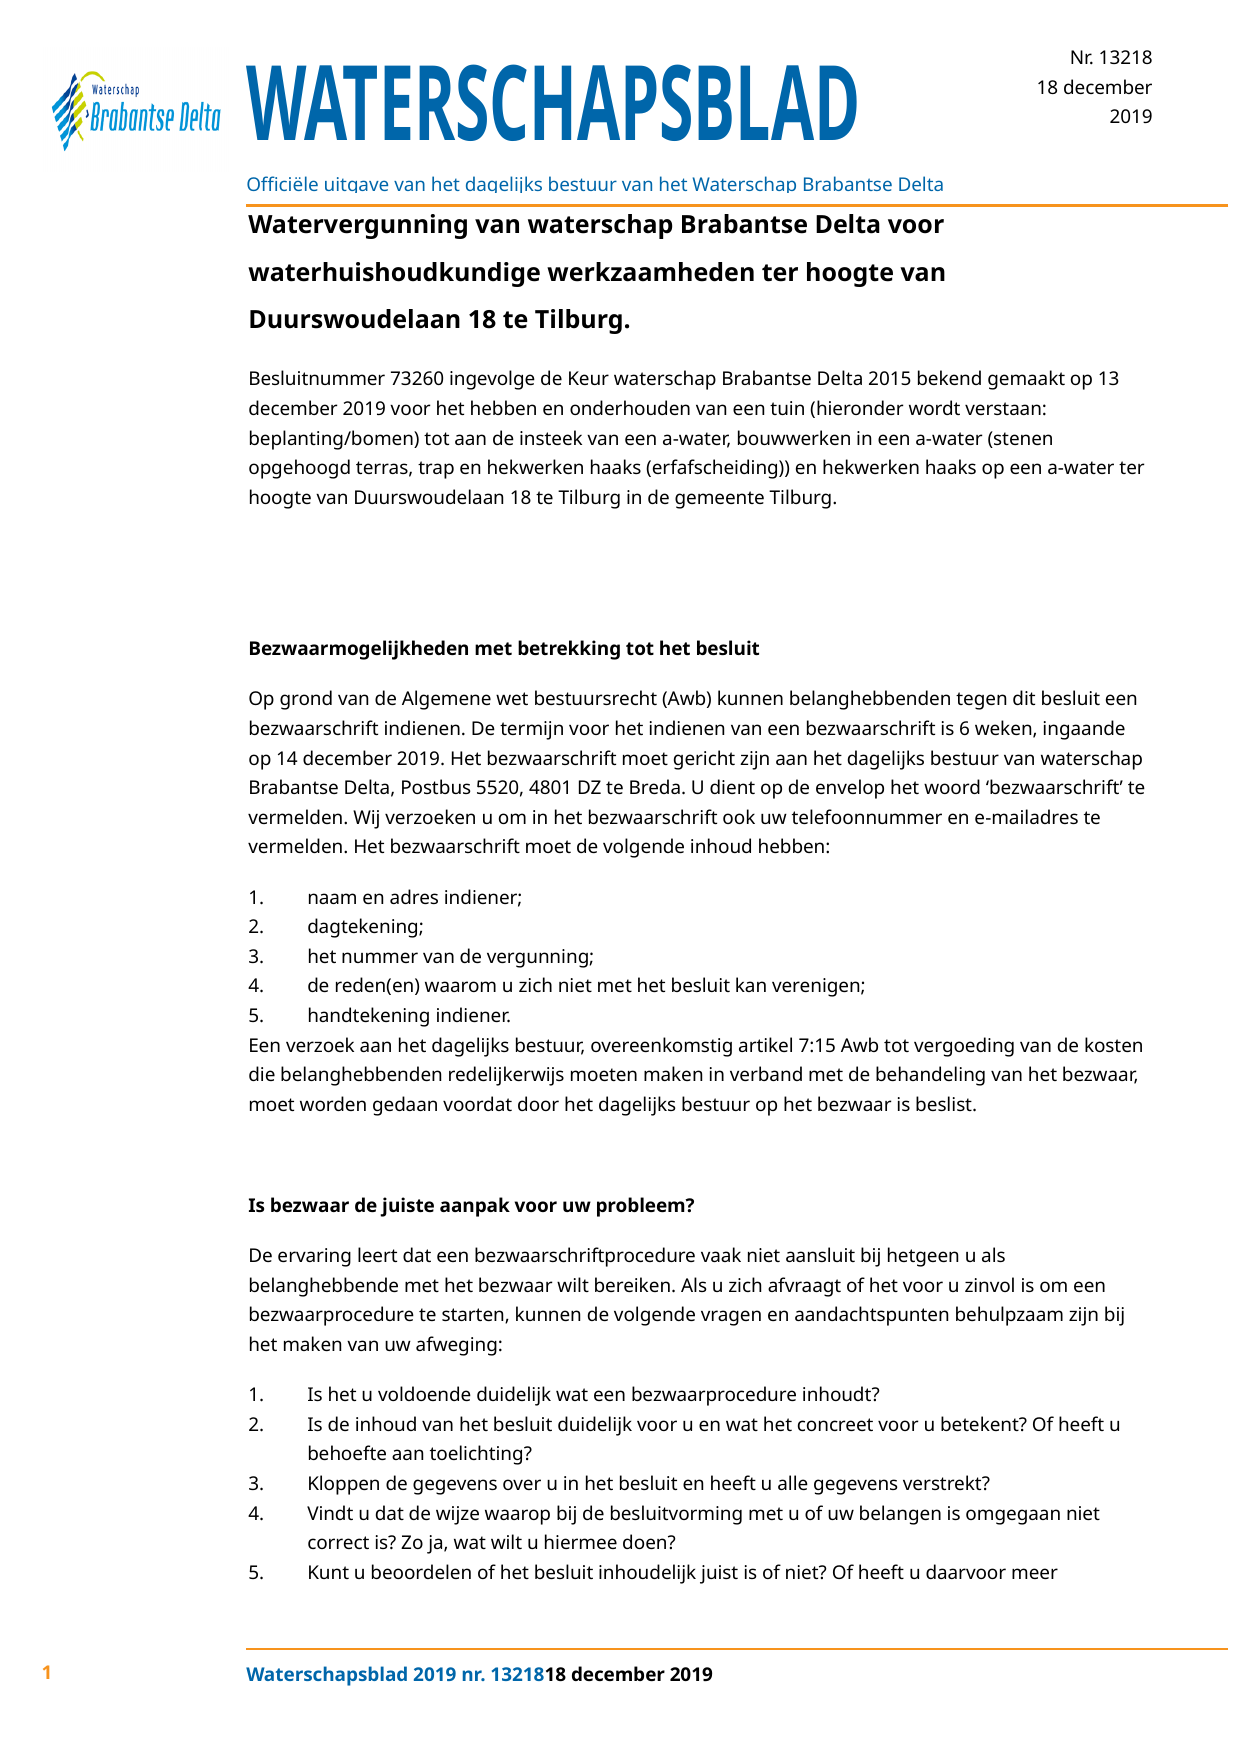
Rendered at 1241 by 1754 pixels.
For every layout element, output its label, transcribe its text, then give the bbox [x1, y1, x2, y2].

text Op grond van de Algemene wet bestuursrecht (Awb) kunnen belanghebbenden tegen dit besluit een bezwaarschrift indienen. De termijn voor het indienen van een bezwaarschrift is 6 weken, ingaande op 14 december 2019. Het bezwaarschrift moet gericht zijn aan het dagelijks bestuur van waterschap Brabantse Delta, Postbus 5520, 4801 DZ te Breda. U dient op de envelop het woord ‘bezwaarschrift’ te vermelden. Wij verzoeken u om in het bezwaarschrift ook uw telefoonnummer en e‑mailadres te vermelden. Het bezwaarschrift moet de volgende inhoud hebben: [248, 686, 1152, 859]
list dagtekening; [248, 913, 1152, 939]
list Kloppen de gegevens over u in het besluit en heeft u alle gegevens verstrekt? [248, 1470, 1152, 1496]
text Een verzoek aan het dagelijks bestuur, overeenkomstig artikel 7:15 Awb tot vergoeding van de kosten die belanghebbenden redelijkerwijs moeten maken in verband met de behandeling van het bezwaar, moet worden gedaan voordat door het dagelijks bestuur op het bezwaar is beslist. [248, 1032, 1152, 1117]
text Besluitnummer 73260 ingevolge de Keur waterschap Brabantse Delta 2015 bekend gemaakt op 13 december 2019 voor het hebben en onderhouden van een tuin (hieronder wordt verstaan: beplanting/bomen) tot aan de insteek van een a-water, bouwwerken in een a-water (stenen opgehoogd terras, trap en hekwerken haaks (erfafscheiding)) en hekwerken haaks op een a-water ter hoogte van Duurswoudelaan 18 te Tilburg in de gemeente Tilburg. [248, 366, 1152, 509]
list het nummer van de vergunning; [248, 943, 1152, 969]
text Watervergunning van waterschap Brabantse Delta voor waterhuishoudkundige werkzaamheden ter hoogte van Duurswoudelaan 18 te Tilburg. [248, 207, 1152, 336]
list Is het u voldoende duidelijk wat een bezwaarprocedure inhoudt? [248, 1381, 1152, 1407]
text Is bezwaar de juiste aanpak voor uw probleem? [248, 1192, 1152, 1217]
picture [41, 47, 231, 172]
text Bezwaarmogelijkheden met betrekking tot het besluit [248, 635, 1152, 661]
text De ervaring leert dat een bezwaarschriftprocedure vaak niet aansluit bij hetgeen u als belanghebbende met het bezwaar wilt bereiken. Als u zich afvraagt of het voor u zinvol is om een bezwaarprocedure te starten, kunnen de volgende vragen en aandachtspunten behulpzaam zijn bij het maken van uw afweging: [248, 1242, 1152, 1357]
list handtekening indiener. [248, 1002, 1152, 1028]
list de reden(en) waarom u zich niet met het besluit kan verenigen; [248, 973, 1152, 998]
list Vindt u dat de wijze waarop bij de besluitvorming met u of uw belangen is omgegaan niet correct is? Zo ja, wat wilt u hiermee doen? [248, 1500, 1152, 1555]
list Is de inhoud van het besluit duidelijk voor u en wat het concreet voor u betekent? Of heeft u behoefte aan toelichting? [248, 1411, 1152, 1466]
list Kunt u beoordelen of het besluit inhoudelijk juist is of niet? Of heeft u daarvoor meer [248, 1559, 1152, 1584]
list naam en adres indiener; [248, 884, 1152, 909]
